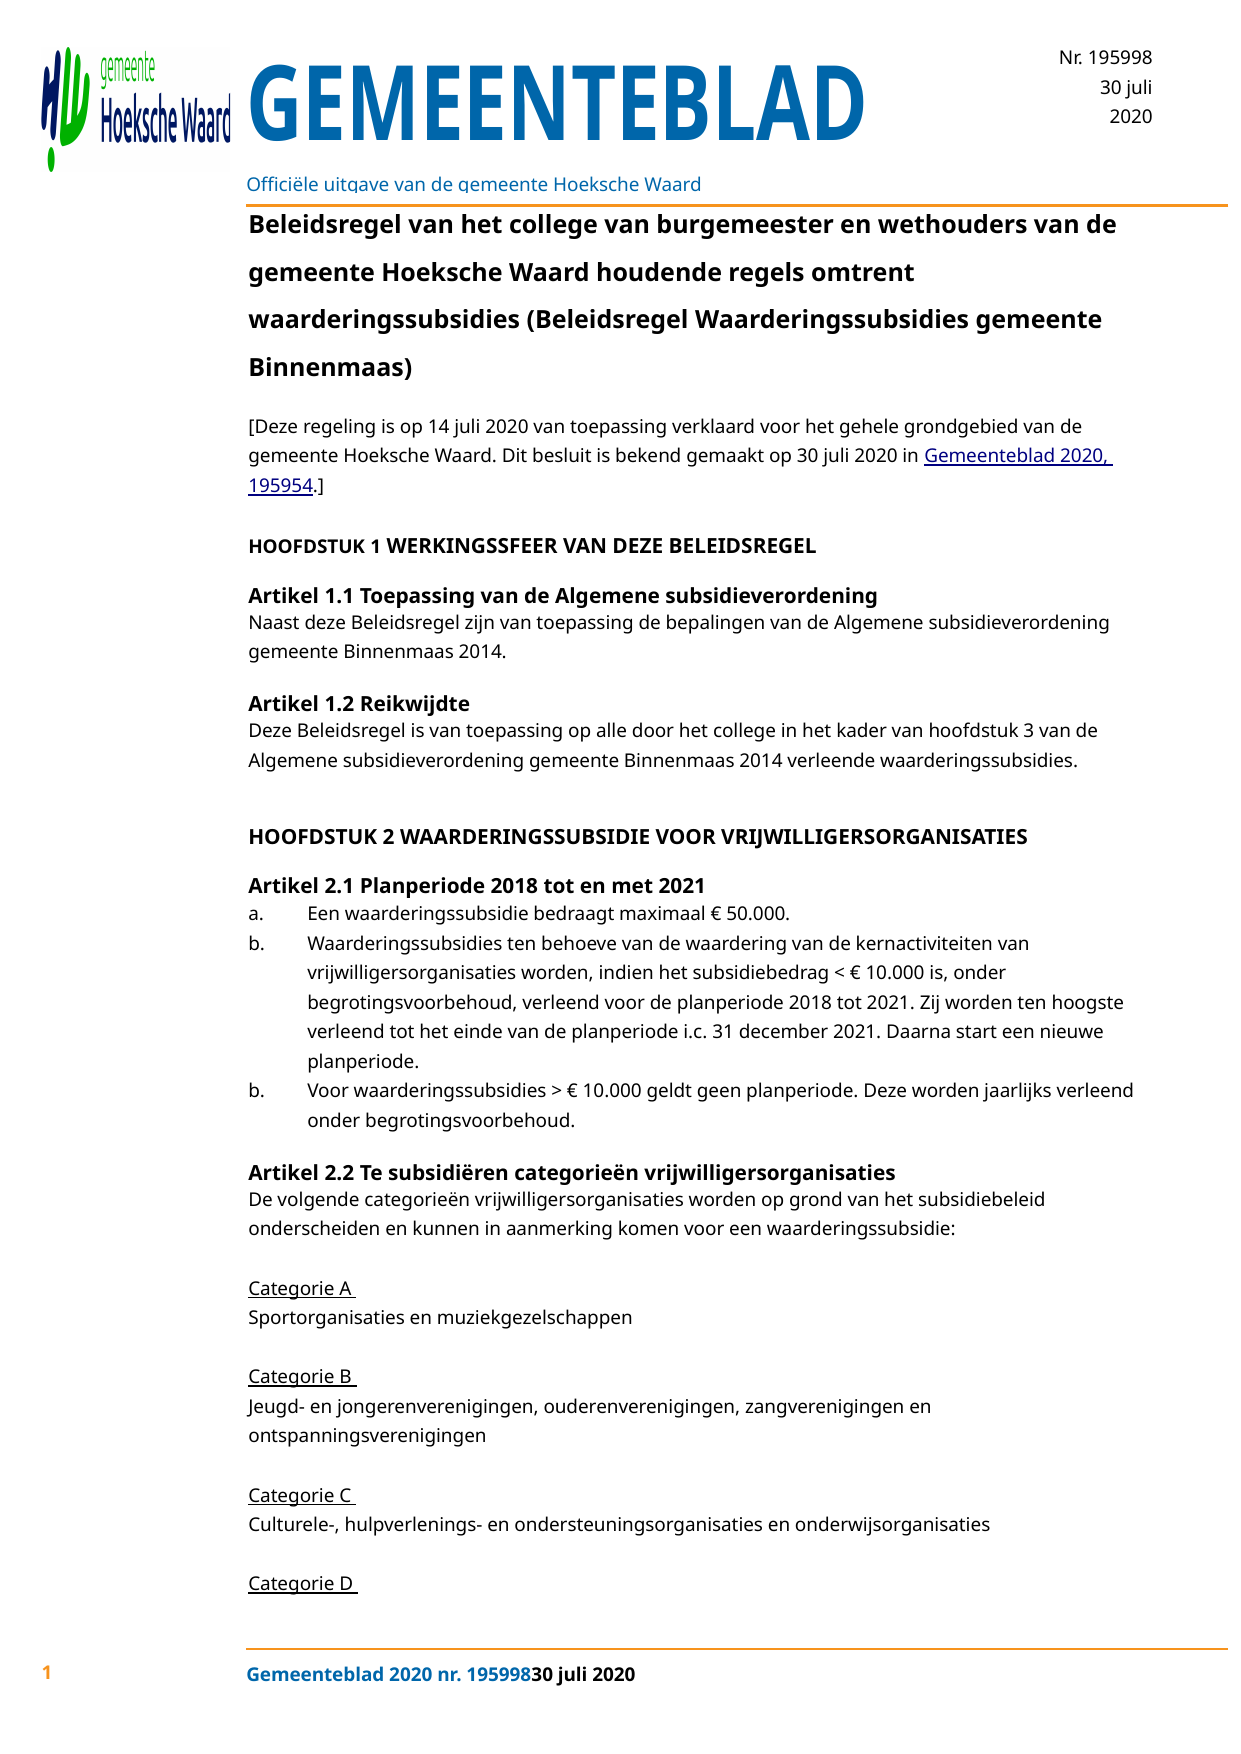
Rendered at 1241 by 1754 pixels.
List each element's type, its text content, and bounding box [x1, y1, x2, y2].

text Sportorganisaties en muziekgezelschappen [248, 1304, 1152, 1330]
text Categorie D [248, 1571, 1152, 1596]
list Voor waarderingssubsidies > € 10.000 geldt geen planperiode. Deze worden jaarlijks verleend onder begrotingsvoorbehoud. [248, 1078, 1152, 1133]
text Naast deze Beleidsregel zijn van toepassing de bepalingen van de Algemene subsidieverordening gemeente Binnenmaas 2014. [248, 609, 1152, 664]
picture [41, 47, 231, 172]
list Een waarderingssubsidie bedraagt maximaal € 50.000. [248, 900, 1152, 926]
text Artikel 2.2 Te subsidiëren categorieën vrijwilligersorganisaties [248, 1158, 1152, 1186]
list Waarderingssubsidies ten behoeve van de waardering van de kernactiviteiten van vrijwilligersorganisaties worden, indien het subsidiebedrag < € 10.000 is, onder begrotingsvoorbehoud, verleend voor de planperiode 2018 tot 2021. Zij worden ten hoogste verleend tot het einde van de planperiode i.c. 31 december 2021. Daarna start een nieuwe planperiode. [248, 930, 1152, 1074]
text Categorie B [248, 1363, 1152, 1389]
text HOOFDSTUK 2 WAARDERINGSSUBSIDIE VOOR VRIJWILLIGERSORGANISATIES [248, 822, 1152, 851]
text Categorie A [248, 1275, 1152, 1301]
text Beleidsregel van het college van burgemeester en wethouders van de gemeente Hoeksche Waard houdende regels omtrent waarderingssubsidies (Beleidsregel Waarderingssubsidies gemeente Binnenmaas) [248, 207, 1152, 384]
text [Deze regeling is op 14 juli 2020 van toepassing verklaard voor het gehele grondgebied van de gemeente Hoeksche Waard. Dit besluit is bekend gemaakt op 30 juli 2020 in Gemeenteblad 2020, 195954.] [248, 413, 1152, 498]
text Categorie C [248, 1482, 1152, 1508]
text Artikel 1.1 Toepassing van de Algemene subsidieverordening [248, 581, 1152, 609]
text Jeugd- en jongerenverenigingen, ouderenverenigingen, zangverenigingen en ontspanningsverenigingen [248, 1393, 1152, 1448]
text Culturele-, hulpverlenings- en ondersteuningsorganisaties en onderwijsorganisaties [248, 1511, 1152, 1537]
text De volgende categorieën vrijwilligersorganisaties worden op grond van het subsidiebeleid onderscheiden en kunnen in aanmerking komen voor een waarderingssubsidie: [248, 1186, 1152, 1241]
text HOOFDSTUK 1 WERKINGSSFEER VAN DEZE BELEIDSREGEL [248, 531, 1152, 560]
text Artikel 1.2 Reikwijdte [248, 689, 1152, 718]
text Deze Beleidsregel is van toepassing op alle door het college in het kader van hoofdstuk 3 van de Algemene subsidieverordening gemeente Binnenmaas 2014 verleende waarderingssubsidies. [248, 718, 1152, 773]
text Artikel 2.1 Planperiode 2018 tot en met 2021 [248, 872, 1152, 900]
